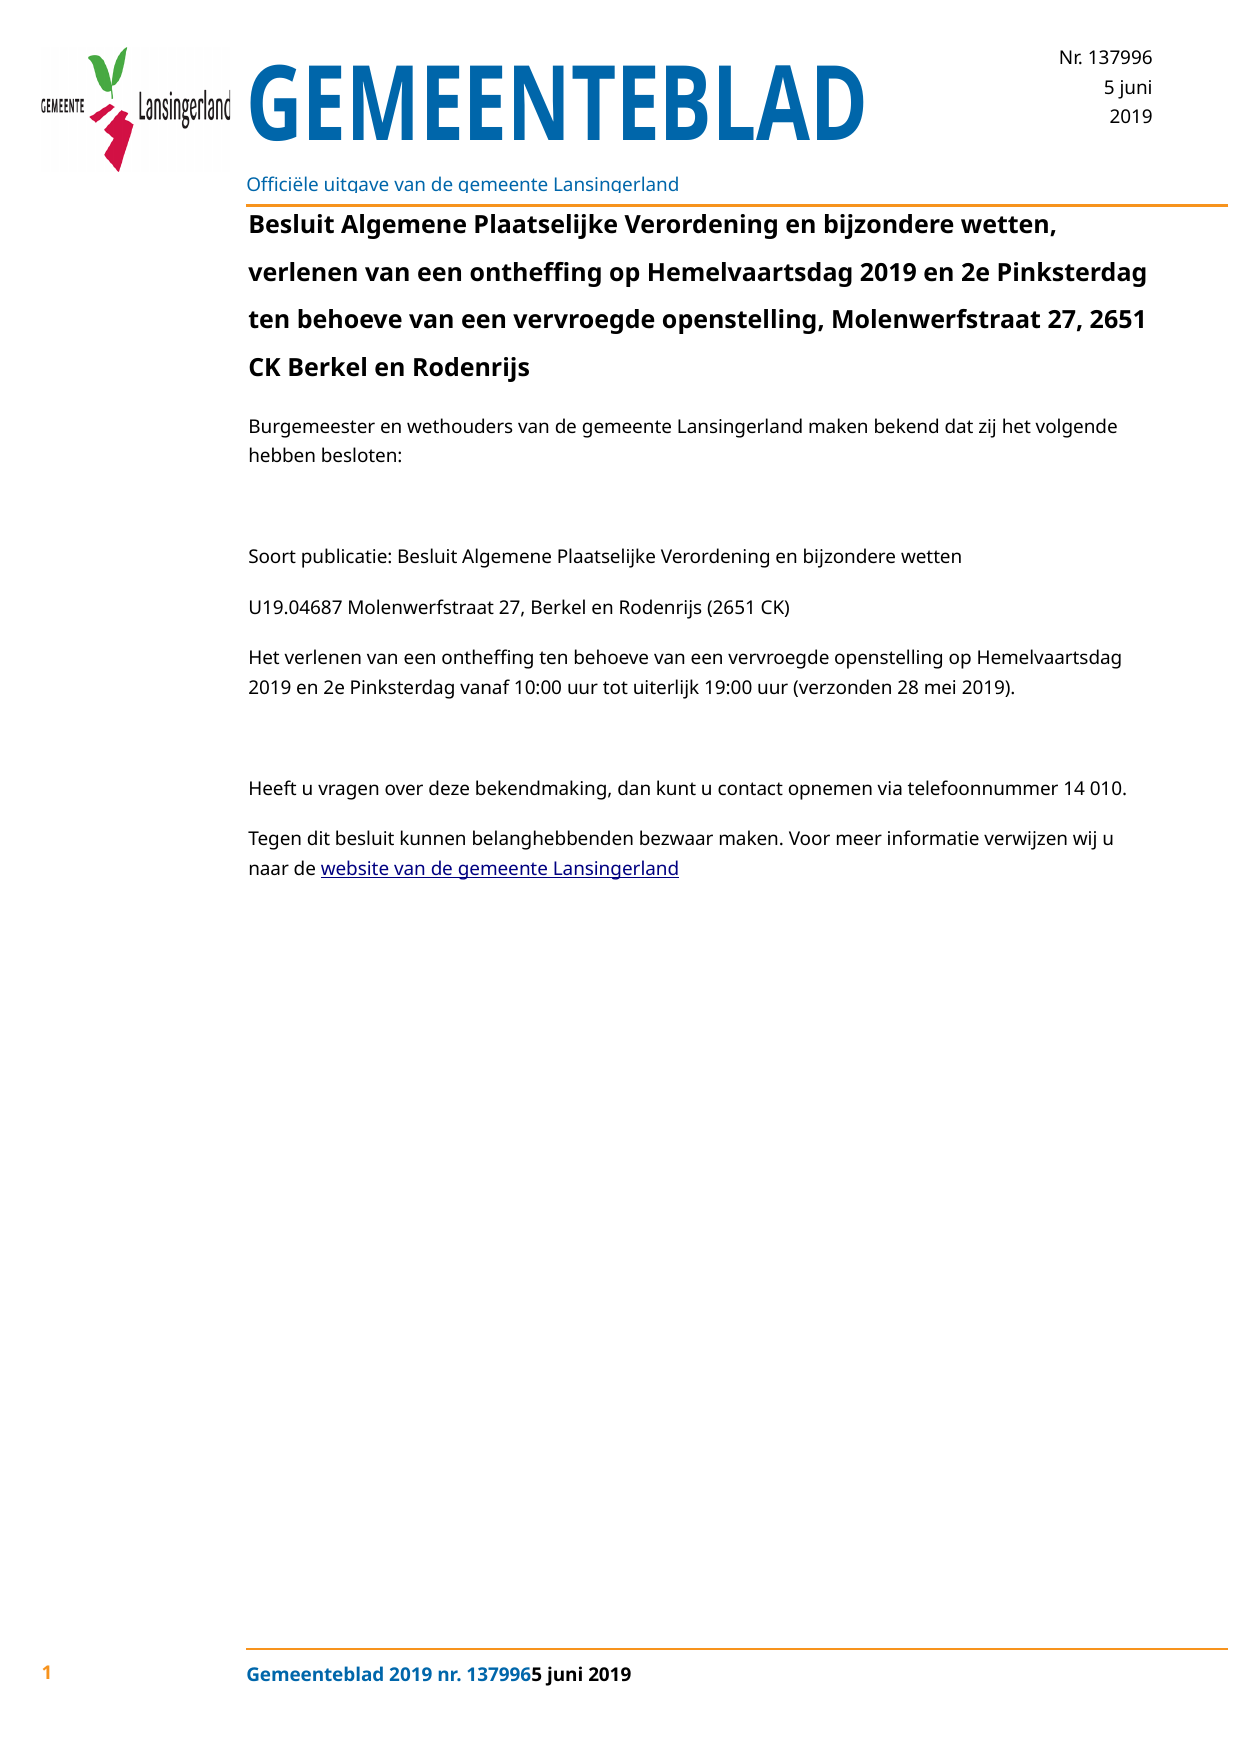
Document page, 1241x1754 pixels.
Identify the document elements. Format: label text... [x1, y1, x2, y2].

text Heeft u vragen over deze bekendmaking, dan kunt u contact opnemen via telefoonnummer 14 010. [248, 775, 1152, 801]
text Soort publicatie: Besluit Algemene Plaatselijke Verordening en bijzondere wetten [248, 543, 1152, 569]
picture [41, 47, 231, 172]
text Het verlenen van een ontheffing ten behoeve van een vervroegde openstelling op Hemelvaartsdag 2019 en 2e Pinksterdag vanaf 10:00 uur tot uiterlijk 19:00 uur (verzonden 28 mei 2019). [248, 644, 1152, 700]
text Besluit Algemene Plaatselijke Verordening en bijzondere wetten, verlenen van een ontheffing op Hemelvaartsdag 2019 en 2e Pinksterdag ten behoeve van een vervroegde openstelling, Molenwerfstraat 27, 2651 CK Berkel en Rodenrijs [248, 207, 1152, 384]
text Burgemeester en wethouders van de gemeente Lansingerland maken bekend dat zij het volgende hebben besloten: [248, 413, 1152, 468]
text U19.04687 Molenwerfstraat 27, Berkel en Rodenrijs (2651 CK) [248, 594, 1152, 620]
text Tegen dit besluit kunnen belanghebbenden bezwaar maken. Voor meer informatie verwijzen wij u naar de website van de gemeente Lansingerland [248, 825, 1152, 881]
